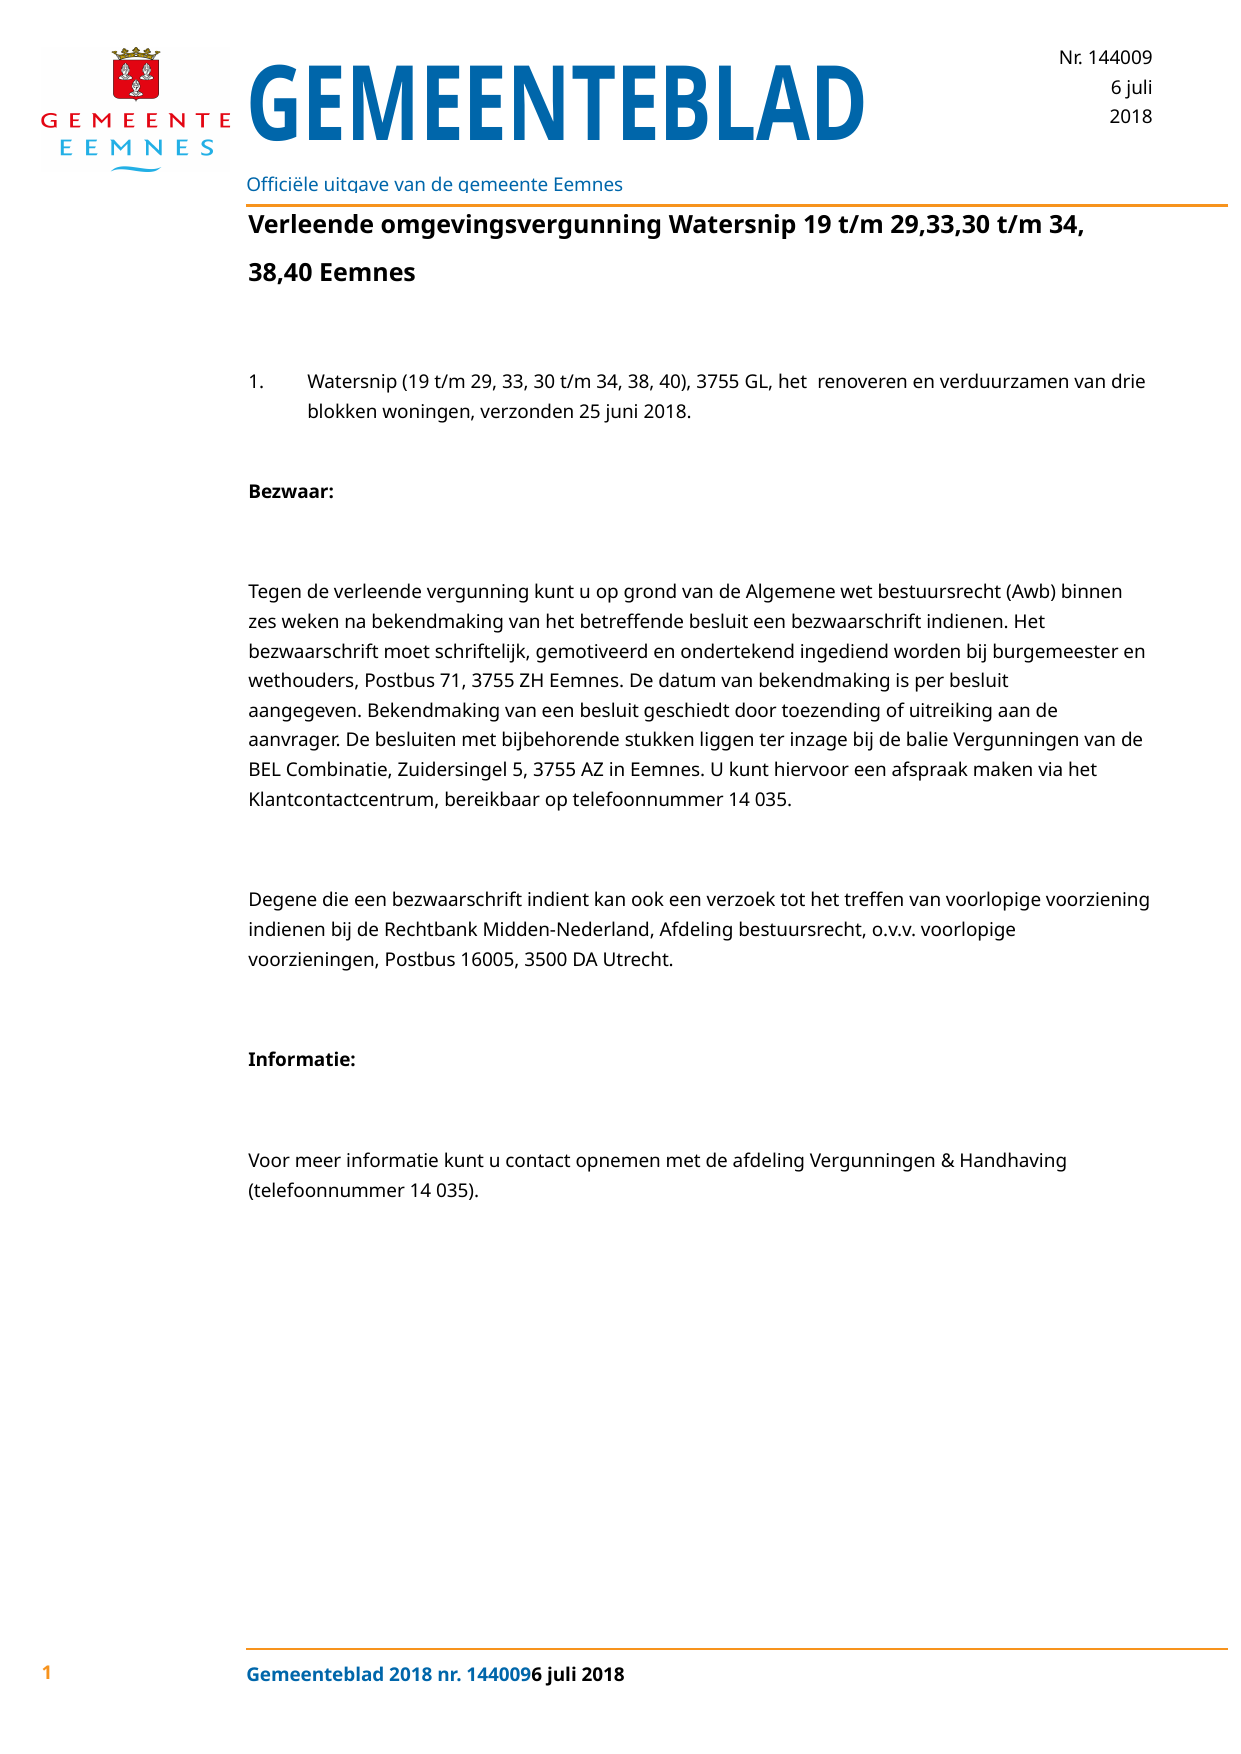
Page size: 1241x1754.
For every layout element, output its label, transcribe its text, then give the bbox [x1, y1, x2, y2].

picture [41, 47, 231, 172]
text Tegen de verleende vergunning kunt u op grond van de Algemene wet bestuursrecht (Awb) binnen zes weken na bekendmaking van het betreffende besluit een bezwaarschrift indienen. Het bezwaarschrift moet schriftelijk, gemotiveerd en ondertekend ingediend worden bij burgemeester en wethouders, Postbus 71, 3755 ZH Eemnes. De datum van bekendmaking is per besluit aangegeven. Bekendmaking van een besluit geschiedt door toezending of uitreiking aan de aanvrager. De besluiten met bijbehorende stukken liggen ter inzage bij de balie Vergunningen van de BEL Combinatie, Zuidersingel 5, 3755 AZ in Eemnes. U kunt hiervoor een afspraak maken via het Klantcontactcentrum, bereikbaar op telefoonnummer 14 035. [248, 579, 1152, 812]
text Voor meer informatie kunt u contact opnemen met de afdeling Vergunningen & Handhaving (telefoonnummer 14 035). [248, 1147, 1152, 1203]
text Informatie: [248, 1047, 1152, 1072]
list Watersnip (19 t/m 29, 33, 30 t/m 34, 38, 40), 3755 GL, het renoveren en verduurzamen van drie blokken woningen, verzonden 25 juni 2018. [248, 368, 1152, 424]
text Bezwaar: [248, 478, 1152, 504]
text Degene die een bezwaarschrift indient kan ook een verzoek tot het treffen van voorlopige voorziening indienen bij de Rechtbank Midden-Nederland, Afdeling bestuursrecht, o.v.v. voorlopige voorzieningen, Postbus 16005, 3500 DA Utrecht. [248, 887, 1152, 972]
text Verleende omgevingsvergunning Watersnip 19 t/m 29,33,30 t/m 34, 38,40 Eemnes [248, 207, 1152, 288]
